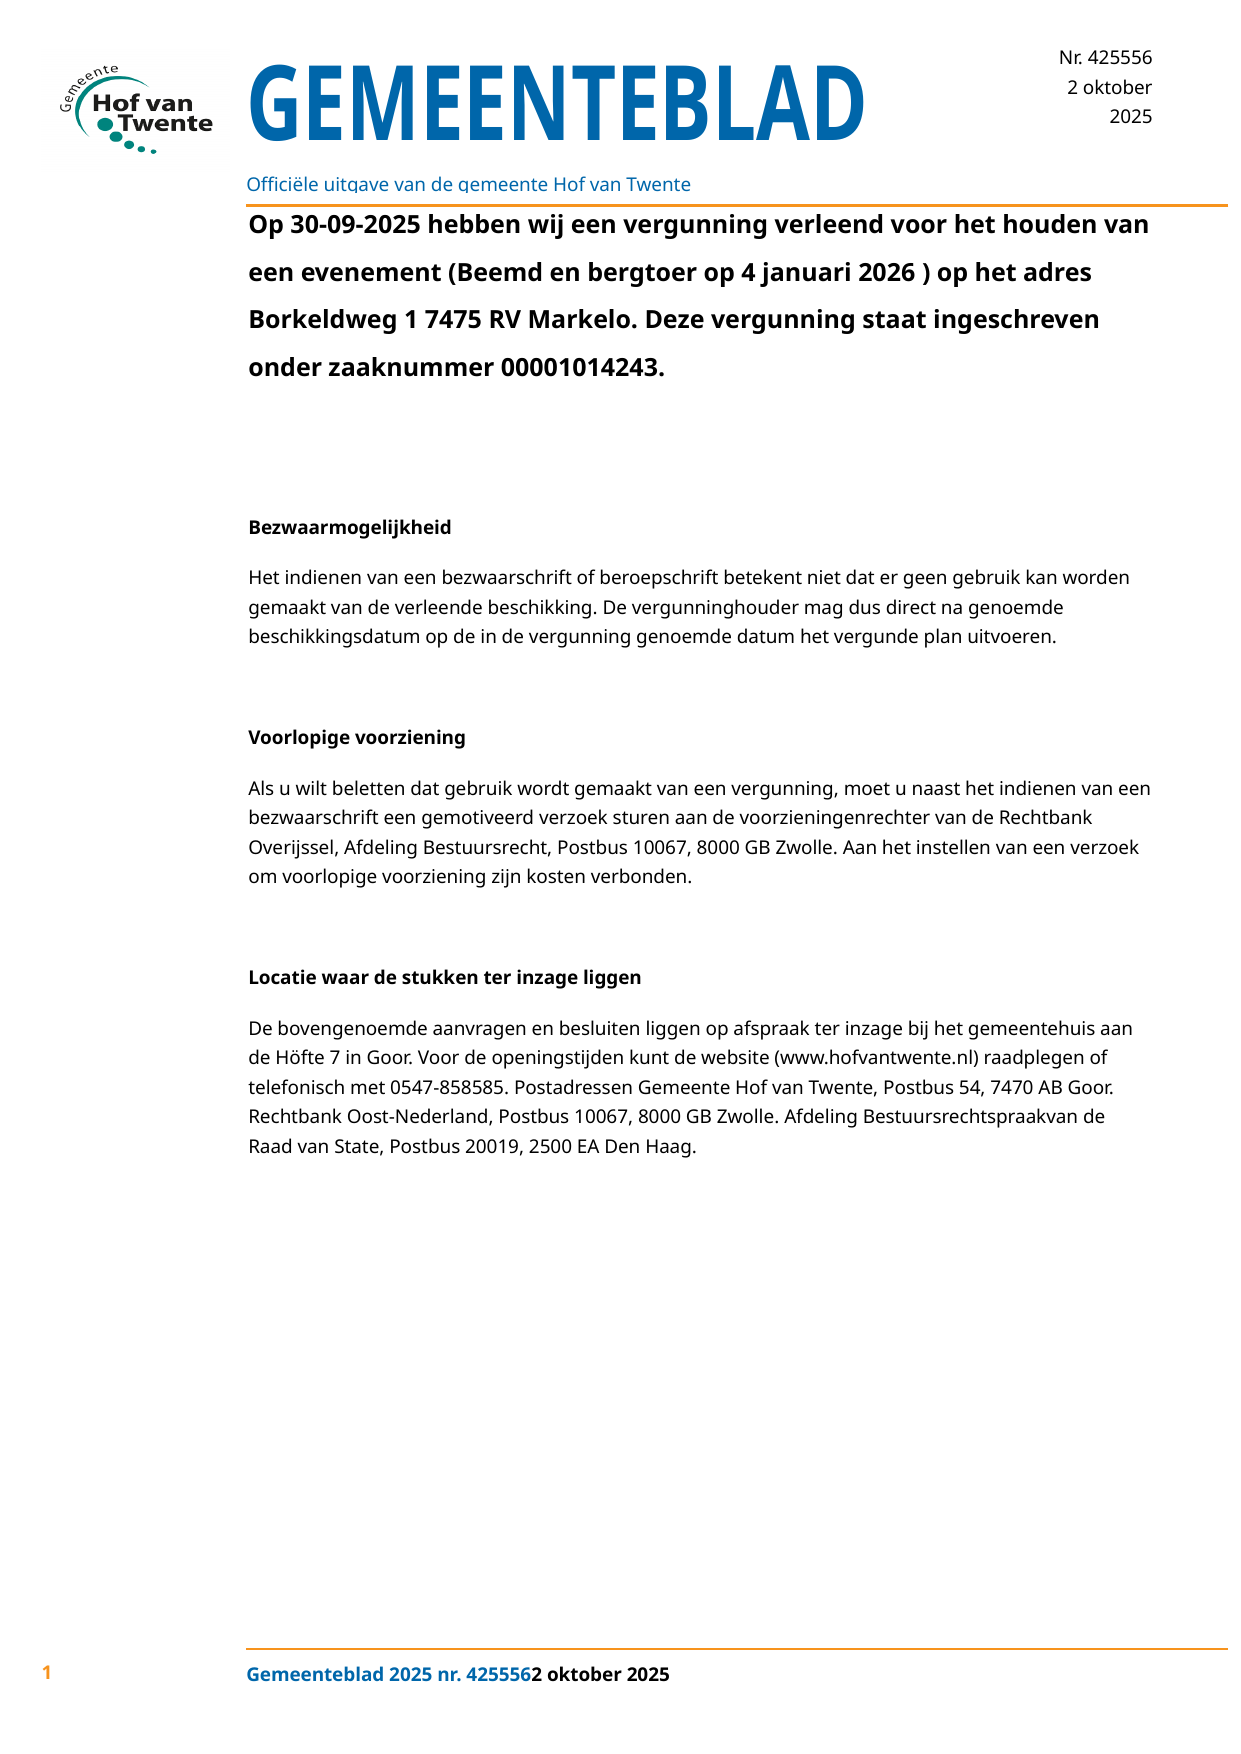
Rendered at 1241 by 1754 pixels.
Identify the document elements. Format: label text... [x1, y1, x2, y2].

text Voorlopige voorziening [248, 724, 1152, 750]
text Bezwaarmogelijkheid [248, 514, 1152, 540]
text Als u wilt beletten dat gebruik wordt gemaakt van een vergunning, moet u naast het indienen van een bezwaarschrift een gemotiveerd verzoek sturen aan de voorzieningenrechter van de Rechtbank Overijssel, Afdeling Bestuursrecht, Postbus 10067, 8000 GB Zwolle. Aan het instellen van een verzoek om voorlopige voorziening zijn kosten verbonden. [248, 775, 1152, 889]
text Op 30-09-2025 hebben wij een vergunning verleend voor het houden van een evenement (Beemd en bergtoer op 4 januari 2026 ) op het adres Borkeldweg 1 7475 RV Markelo. Deze vergunning staat ingeschreven onder zaaknummer 00001014243. [248, 207, 1152, 384]
picture [41, 47, 231, 172]
text Het indienen van een bezwaarschrift of beroepschrift betekent niet dat er geen gebruik kan worden gemaakt van de verleende beschikking. De vergunninghouder mag dus direct na genoemde beschikkingsdatum op de in de vergunning genoemde datum het vergunde plan uitvoeren. [248, 564, 1152, 649]
text Locatie waar de stukken ter inzage liggen [248, 964, 1152, 990]
text De bovengenoemde aanvragen en besluiten liggen op afspraak ter inzage bij het gemeentehuis aan de Höfte 7 in Goor. Voor de openingstijden kunt de website (www.hofvantwente.nl) raadplegen of telefonisch met 0547-858585. Postadressen Gemeente Hof van Twente, Postbus 54, 7470 AB Goor. Rechtbank Oost-Nederland, Postbus 10067, 8000 GB Zwolle. Afdeling Bestuursrechtspraakvan de Raad van State, Postbus 20019, 2500 EA Den Haag. [248, 1015, 1152, 1159]
